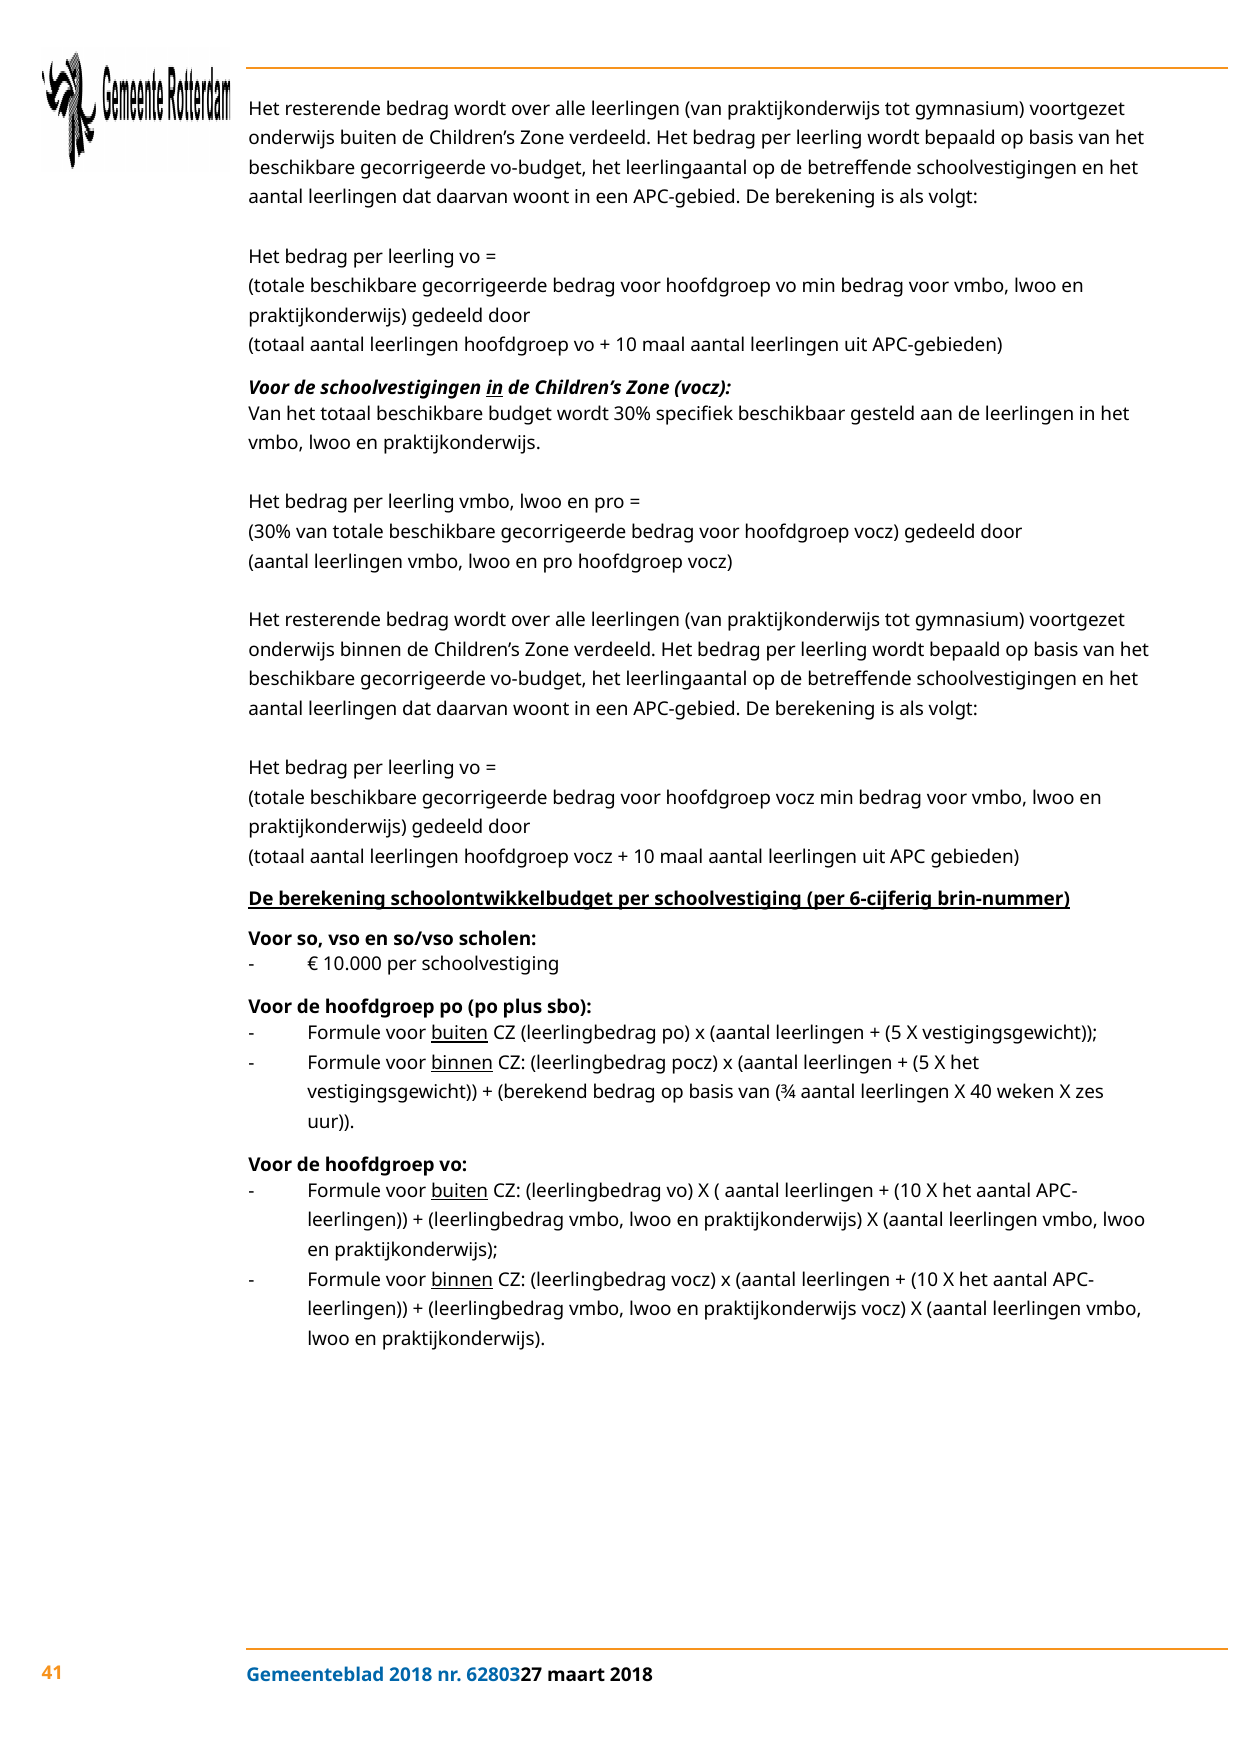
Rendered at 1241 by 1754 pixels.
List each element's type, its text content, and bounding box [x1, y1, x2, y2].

text Voor de hoofdgroep vo: [248, 1151, 1152, 1177]
text De berekening schoolontwikkelbudget per schoolvestiging (per 6-cijferig brin-nummer) [248, 886, 1152, 911]
text Van het totaal beschikbare budget wordt 30% specifiek beschikbaar gesteld aan de leerlingen in het vmbo, lwoo en praktijkonderwijs. [248, 400, 1152, 455]
table_header Het bedrag per leerling vo = (totale beschikbare gecorrigeerde bedrag voor hoofdgroep vocz min bedrag voor vmbo, lwoo en praktijkonderwijs) gedeeld door (totaal aantal leerlingen hoofdgroep vocz + 10 maal aantal leerlingen uit APC gebieden) [248, 754, 1152, 869]
list Formule voor buiten CZ: (leerlingbedrag vo) X ( aantal leerlingen + (10 X het aantal APC-leerlingen)) + (leerlingbedrag vmbo, lwoo en praktijkonderwijs) X (aantal leerlingen vmbo, lwoo en praktijkonderwijs); [248, 1177, 1152, 1262]
table_header Het bedrag per leerling vmbo, lwoo en pro = (30% van totale beschikbare gecorrigeerde bedrag voor hoofdgroep vocz) gedeeld door (aantal leerlingen vmbo, lwoo en pro hoofdgroep vocz) [248, 489, 1152, 573]
text Het resterende bedrag wordt over alle leerlingen (van praktijkonderwijs tot gymnasium) voortgezet onderwijs binnen de Children’s Zone verdeeld. Het bedrag per leerling wordt bepaald op basis van het beschikbare gecorrigeerde vo-budget, het leerlingaantal op de betreffende schoolvestigingen en het aantal leerlingen dat daarvan woont in een APC-gebied. De berekening is als volgt: [248, 606, 1152, 721]
text Voor de hoofdgroep po (po plus sbo): [248, 994, 1152, 1019]
list € 10.000 per schoolvestiging [248, 951, 1152, 976]
list Formule voor binnen CZ: (leerlingbedrag vocz) x (aantal leerlingen + (10 X het aantal APC-leerlingen)) + (leerlingbedrag vmbo, lwoo en praktijkonderwijs vocz) X (aantal leerlingen vmbo, lwoo en praktijkonderwijs). [248, 1266, 1152, 1351]
text Voor so, vso en so/vso scholen: [248, 925, 1152, 951]
list Formule voor binnen CZ: (leerlingbedrag pocz) x (aantal leerlingen + (5 X het vestigingsgewicht)) + (berekend bedrag op basis van (¾ aantal leerlingen X 40 weken X zes uur)). [248, 1049, 1152, 1134]
text Het resterende bedrag wordt over alle leerlingen (van praktijkonderwijs tot gymnasium) voortgezet onderwijs buiten de Children’s Zone verdeeld. Het bedrag per leerling wordt bepaald op basis van het beschikbare gecorrigeerde vo-budget, het leerlingaantal op de betreffende schoolvestigingen en het aantal leerlingen dat daarvan woont in een APC-gebied. De berekening is als volgt: [248, 95, 1152, 209]
table_header Het bedrag per leerling vo = (totale beschikbare gecorrigeerde bedrag voor hoofdgroep vo min bedrag voor vmbo, lwoo en praktijkonderwijs) gedeeld door (totaal aantal leerlingen hoofdgroep vo + 10 maal aantal leerlingen uit APC-gebieden) [248, 243, 1152, 357]
text Voor de schoolvestigingen in de Children’s Zone (vocz): [248, 374, 1152, 400]
picture [41, 47, 231, 172]
list Formule voor buiten CZ (leerlingbedrag po) x (aantal leerlingen + (5 X vestigingsgewicht)); [248, 1019, 1152, 1045]
